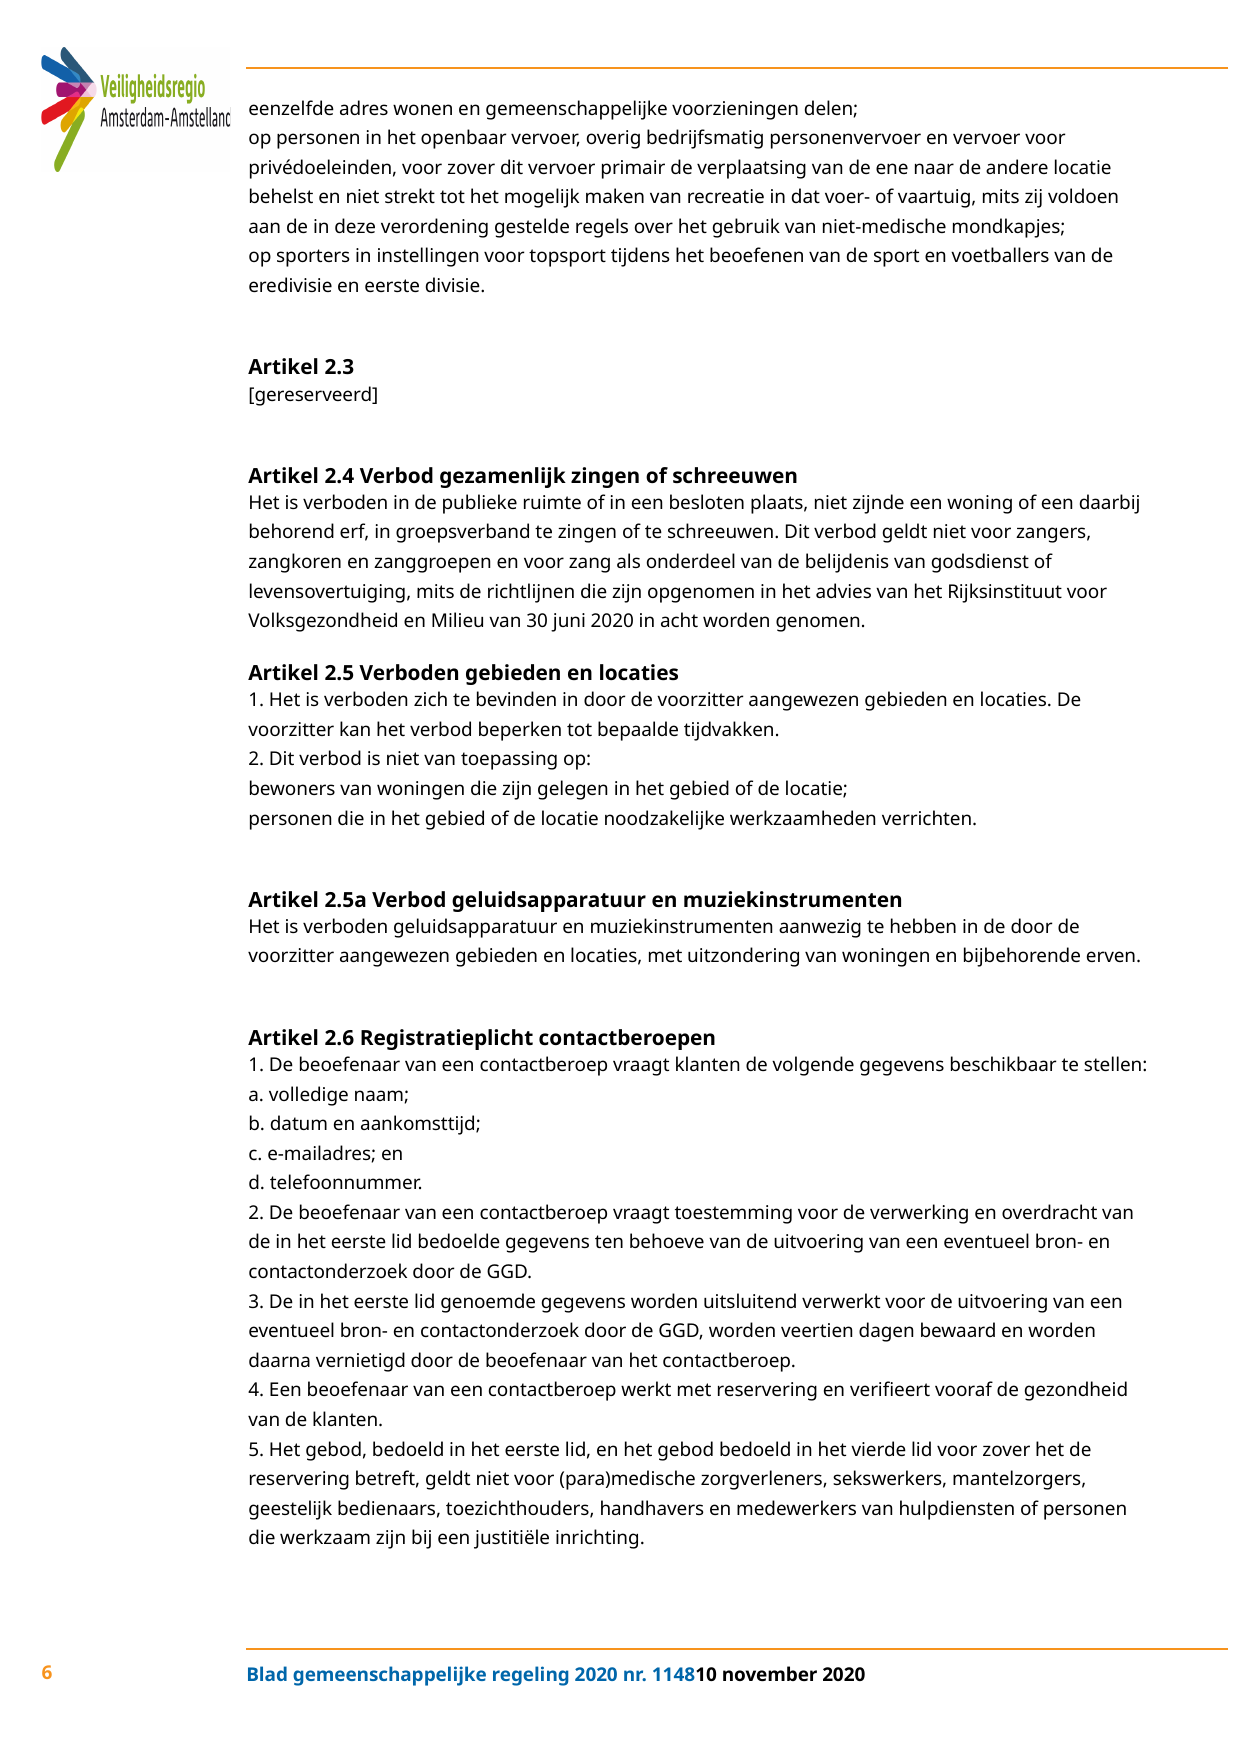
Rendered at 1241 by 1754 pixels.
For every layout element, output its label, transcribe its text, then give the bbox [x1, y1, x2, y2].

text a. volledige naam; [248, 1081, 1152, 1106]
text Artikel 2.5 Verboden gebieden en locaties [248, 658, 1152, 686]
text 5. Het gebod, bedoeld in het eerste lid, en het gebod bedoeld in het vierde lid voor zover het de reservering betreft, geldt niet voor (para)medische zorgverleners, sekswerkers, mantelzorgers, geestelijk bedienaars, toezichthouders, handhavers en medewerkers van hulpdiensten of personen die werkzaam zijn bij een justitiële inrichting. [248, 1436, 1152, 1550]
text c. e-mailadres; en [248, 1140, 1152, 1166]
text Artikel 2.3 [248, 352, 1152, 381]
text eenzelfde adres wonen en gemeenschappelijke voorzieningen delen; [248, 95, 1152, 121]
text 3. De in het eerste lid genoemde gegevens worden uitsluitend verwerkt voor de uitvoering van een eventueel bron- en contactonderzoek door de GGD, worden veertien dagen bewaard en worden daarna vernietigd door de beoefenaar van het contactberoep. [248, 1288, 1152, 1373]
text op sporters in instellingen voor topsport tijdens het beoefenen van de sport en voetballers van de eredivisie en eerste divisie. [248, 243, 1152, 298]
text Het is verboden in de publieke ruimte of in een besloten plaats, niet zijnde een woning of een daarbij behorend erf, in groepsverband te zingen of te schreeuwen. Dit verbod geldt niet voor zangers, zangkoren en zanggroepen en voor zang als onderdeel van de belijdenis van godsdienst of levensovertuiging, mits de richtlijnen die zijn opgenomen in het advies van het Rijksinstituut voor Volksgezondheid en Milieu van 30 juni 2020 in acht worden genomen. [248, 489, 1152, 633]
text 2. Dit verbod is niet van toepassing op: [248, 746, 1152, 771]
text d. telefoonnummer. [248, 1169, 1152, 1195]
text Artikel 2.6 Registratieplicht contactberoepen [248, 1023, 1152, 1051]
text personen die in het gebied of de locatie noodzakelijke werkzaamheden verrichten. [248, 805, 1152, 830]
text 1. De beoefenaar van een contactberoep vraagt klanten de volgende gegevens beschikbaar te stellen: [248, 1051, 1152, 1077]
text op personen in het openbaar vervoer, overig bedrijfsmatig personenvervoer en vervoer voor privédoeleinden, voor zover dit vervoer primair de verplaatsing van de ene naar de andere locatie behelst en niet strekt tot het mogelijk maken van recreatie in dat voer- of vaartuig, mits zij voldoen aan de in deze verordening gestelde regels over het gebruik van niet-medische mondkapjes; [248, 124, 1152, 239]
text Artikel 2.4 Verbod gezamenlijk zingen of schreeuwen [248, 461, 1152, 489]
text b. datum en aankomsttijd; [248, 1110, 1152, 1136]
picture [41, 47, 231, 172]
text 1. Het is verboden zich te bevinden in door de voorzitter aangewezen gebieden en locaties. De voorzitter kan het verbod beperken tot bepaalde tijdvakken. [248, 686, 1152, 742]
text Artikel 2.5a Verbod geluidsapparatuur en muziekinstrumenten [248, 885, 1152, 913]
text 4. Een beoefenaar van een contactberoep werkt met reservering en verifieert vooraf de gezondheid van de klanten. [248, 1377, 1152, 1432]
text Het is verboden geluidsapparatuur en muziekinstrumenten aanwezig te hebben in de door de voorzitter aangewezen gebieden en locaties, met uitzondering van woningen en bijbehorende erven. [248, 913, 1152, 968]
text bewoners van woningen die zijn gelegen in het gebied of de locatie; [248, 775, 1152, 801]
text [gereserveerd] [248, 381, 1152, 406]
text 2. De beoefenaar van een contactberoep vraagt toestemming voor de verwerking en overdracht van de in het eerste lid bedoelde gegevens ten behoeve van de uitvoering van een eventueel bron- en contactonderzoek door de GGD. [248, 1199, 1152, 1284]
